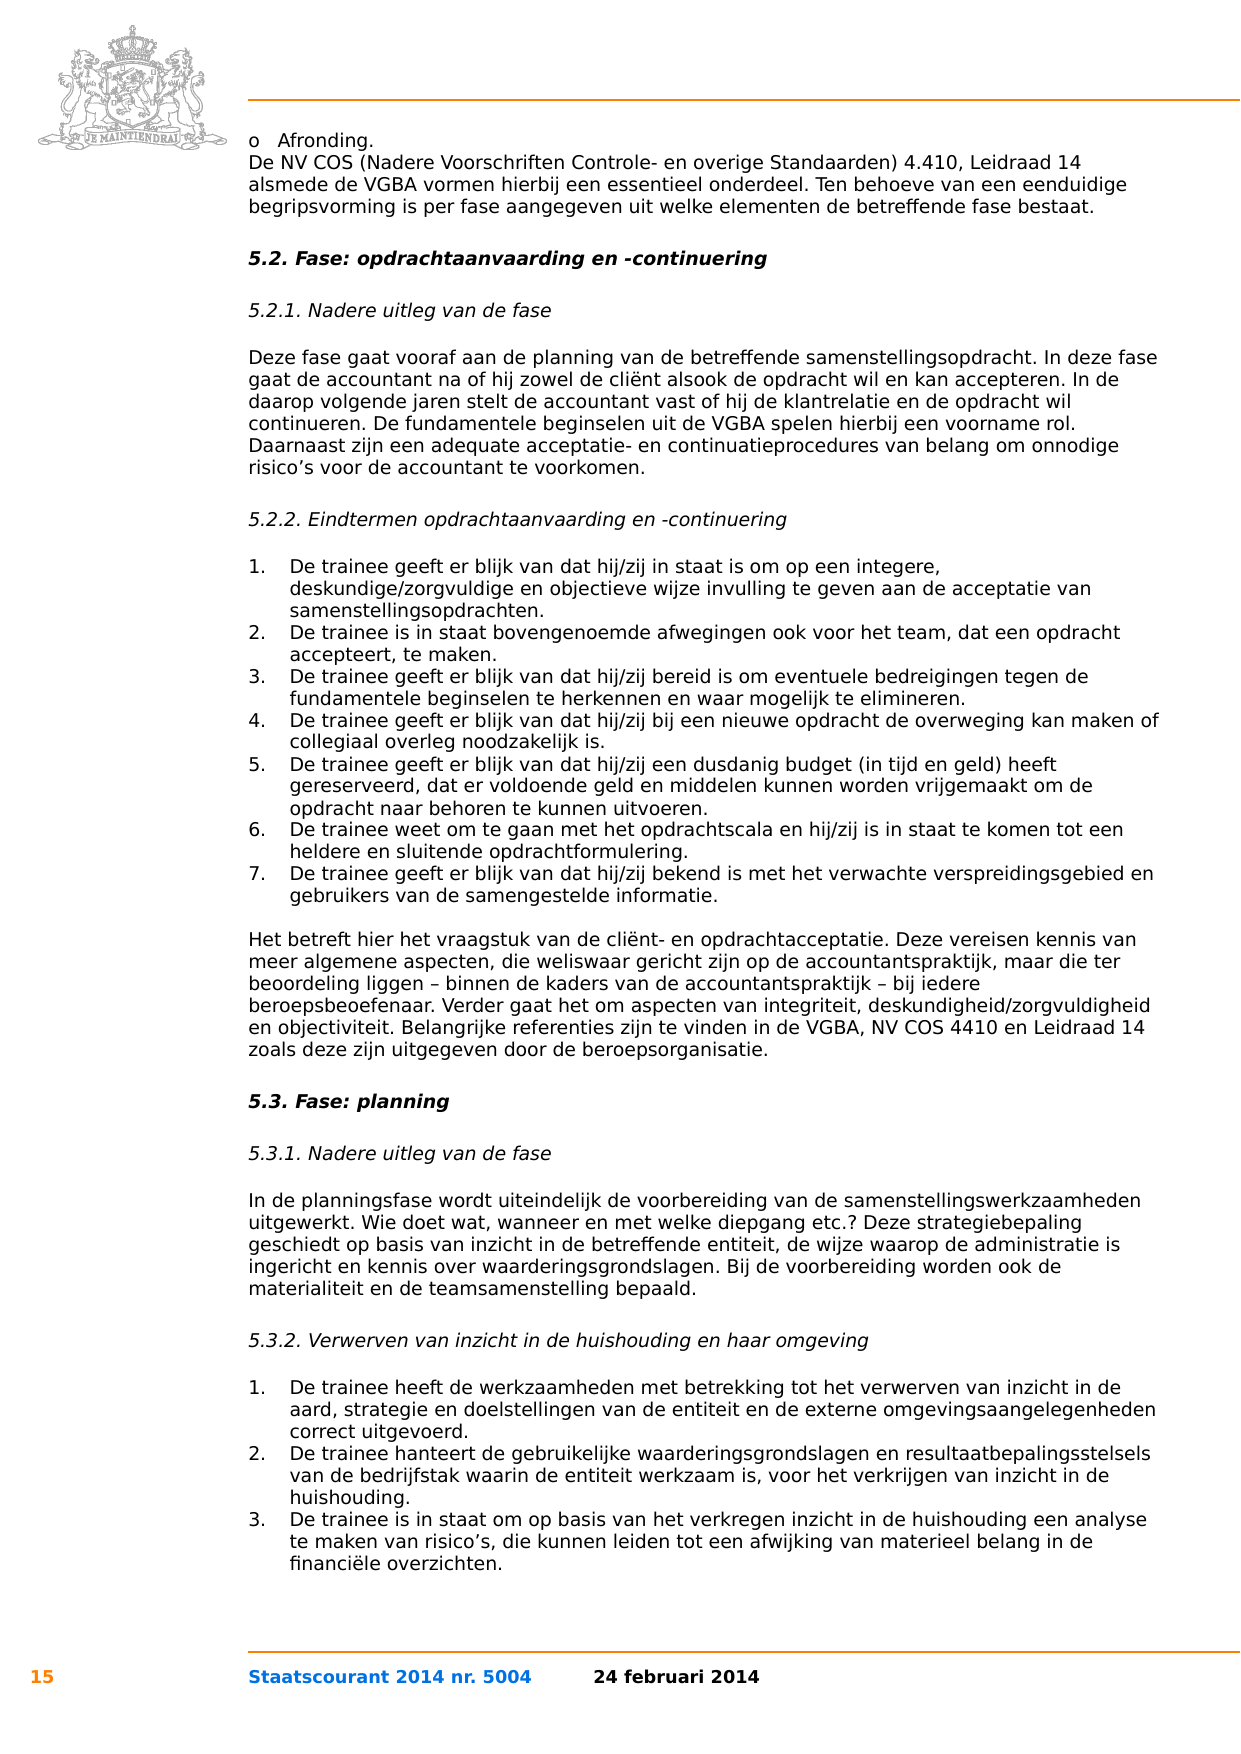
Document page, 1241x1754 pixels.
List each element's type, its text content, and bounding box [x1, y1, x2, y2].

subtitle 5.2.1. Nadere uitleg van de fase [248, 300, 1163, 322]
text o Afronding. [248, 130, 1163, 152]
text 4. De trainee geeft er blijk van dat hij/zij bij een nieuwe opdracht de overweging kan maken of collegiaal overleg noodzakelijk is. [248, 709, 1163, 753]
text 1. De trainee heeft de werkzaamheden met betrekking tot het verwerven van inzicht in de aard, strategie en doelstellingen van de entiteit en de externe omgevingsaangelegenheden correct uitgevoerd. [248, 1377, 1163, 1443]
subtitle 5.2.2. Eindtermen opdrachtaanvaarding en -continuering [248, 509, 1163, 531]
text 2. De trainee is in staat bovengenoemde afwegingen ook voor het team, dat een opdracht accepteert, te maken. [248, 622, 1163, 666]
subtitle 5.3. Fase: planning [248, 1091, 1163, 1113]
text 1. De trainee geeft er blijk van dat hij/zij in staat is om op een integere, deskundige/zorgvuldige en objectieve wijze invulling te geven aan de acceptatie van samenstellingsopdrachten. [248, 556, 1163, 622]
text 6. De trainee weet om te gaan met het opdrachtscala en hij/zij is in staat te komen tot een heldere en sluitende opdrachtformulering. [248, 819, 1163, 863]
picture [38, 25, 227, 150]
subtitle 5.2. Fase: opdrachtaanvaarding en -continuering [248, 248, 1163, 270]
text 3. De trainee is in staat om op basis van het verkregen inzicht in de huishouding een analyse te maken van risico’s, die kunnen leiden tot een afwijking van materieel belang in de financiële overzichten. [248, 1509, 1163, 1575]
text 2. De trainee hanteert de gebruikelijke waarderingsgrondslagen en resultaatbepalingsstelsels van de bedrijfstak waarin de entiteit werkzaam is, voor het verkrijgen van inzicht in de huishouding. [248, 1443, 1163, 1509]
subtitle 5.3.1. Nadere uitleg van de fase [248, 1143, 1163, 1165]
text 7. De trainee geeft er blijk van dat hij/zij bekend is met het verwachte verspreidingsgebied en gebruikers van de samengestelde informatie. [248, 863, 1163, 907]
text Deze fase gaat vooraf aan de planning van de betreffende samenstellingsopdracht. In deze fase gaat de accountant na of hij zowel de cliënt alsook de opdracht wil en kan accepteren. In de daarop volgende jaren stelt de accountant vast of hij de klantrelatie en de opdracht wil continueren. De fundamentele beginselen uit de VGBA spelen hierbij een voorname rol. Daarnaast zijn een adequate acceptatie- en continuatieprocedures van belang om onnodige risico’s voor de accountant te voorkomen. [248, 347, 1163, 479]
subtitle 5.3.2. Verwerven van inzicht in de huishouding en haar omgeving [248, 1330, 1163, 1352]
text 3. De trainee geeft er blijk van dat hij/zij bereid is om eventuele bedreigingen tegen de fundamentele beginselen te herkennen en waar mogelijk te elimineren. [248, 666, 1163, 709]
text In de planningsfase wordt uiteindelijk de voorbereiding van de samenstellingswerkzaamheden uitgewerkt. Wie doet wat, wanneer en met welke diepgang etc.? Deze strategiebepaling geschiedt op basis van inzicht in de betreffende entiteit, de wijze waarop de administratie is ingericht en kennis over waarderingsgrondslagen. Bij de voorbereiding worden ook de materialiteit en de teamsamenstelling bepaald. [248, 1190, 1163, 1300]
text Het betreft hier het vraagstuk van de cliënt- en opdrachtacceptatie. Deze vereisen kennis van meer algemene aspecten, die weliswaar gericht zijn op de accountantspraktijk, maar die ter beoordeling liggen – binnen de kaders van de accountantspraktijk – bij iedere beroepsbeoefenaar. Verder gaat het om aspecten van integriteit, deskundigheid/zorgvuldigheid en objectiviteit. Belangrijke referenties zijn te vinden in de VGBA, NV COS 4410 en Leidraad 14 zoals deze zijn uitgegeven door de beroepsorganisatie. [248, 929, 1163, 1061]
text De NV COS (Nadere Voorschriften Controle- en overige Standaarden) 4.410, Leidraad 14 alsmede de VGBA vormen hierbij een essentieel onderdeel. Ten behoeve van een eenduidige begripsvorming is per fase aangegeven uit welke elementen de betreffende fase bestaat. [248, 152, 1163, 218]
text 5. De trainee geeft er blijk van dat hij/zij een dusdanig budget (in tijd en geld) heeft gereserveerd, dat er voldoende geld en middelen kunnen worden vrijgemaakt om de opdracht naar behoren te kunnen uitvoeren. [248, 753, 1163, 819]
